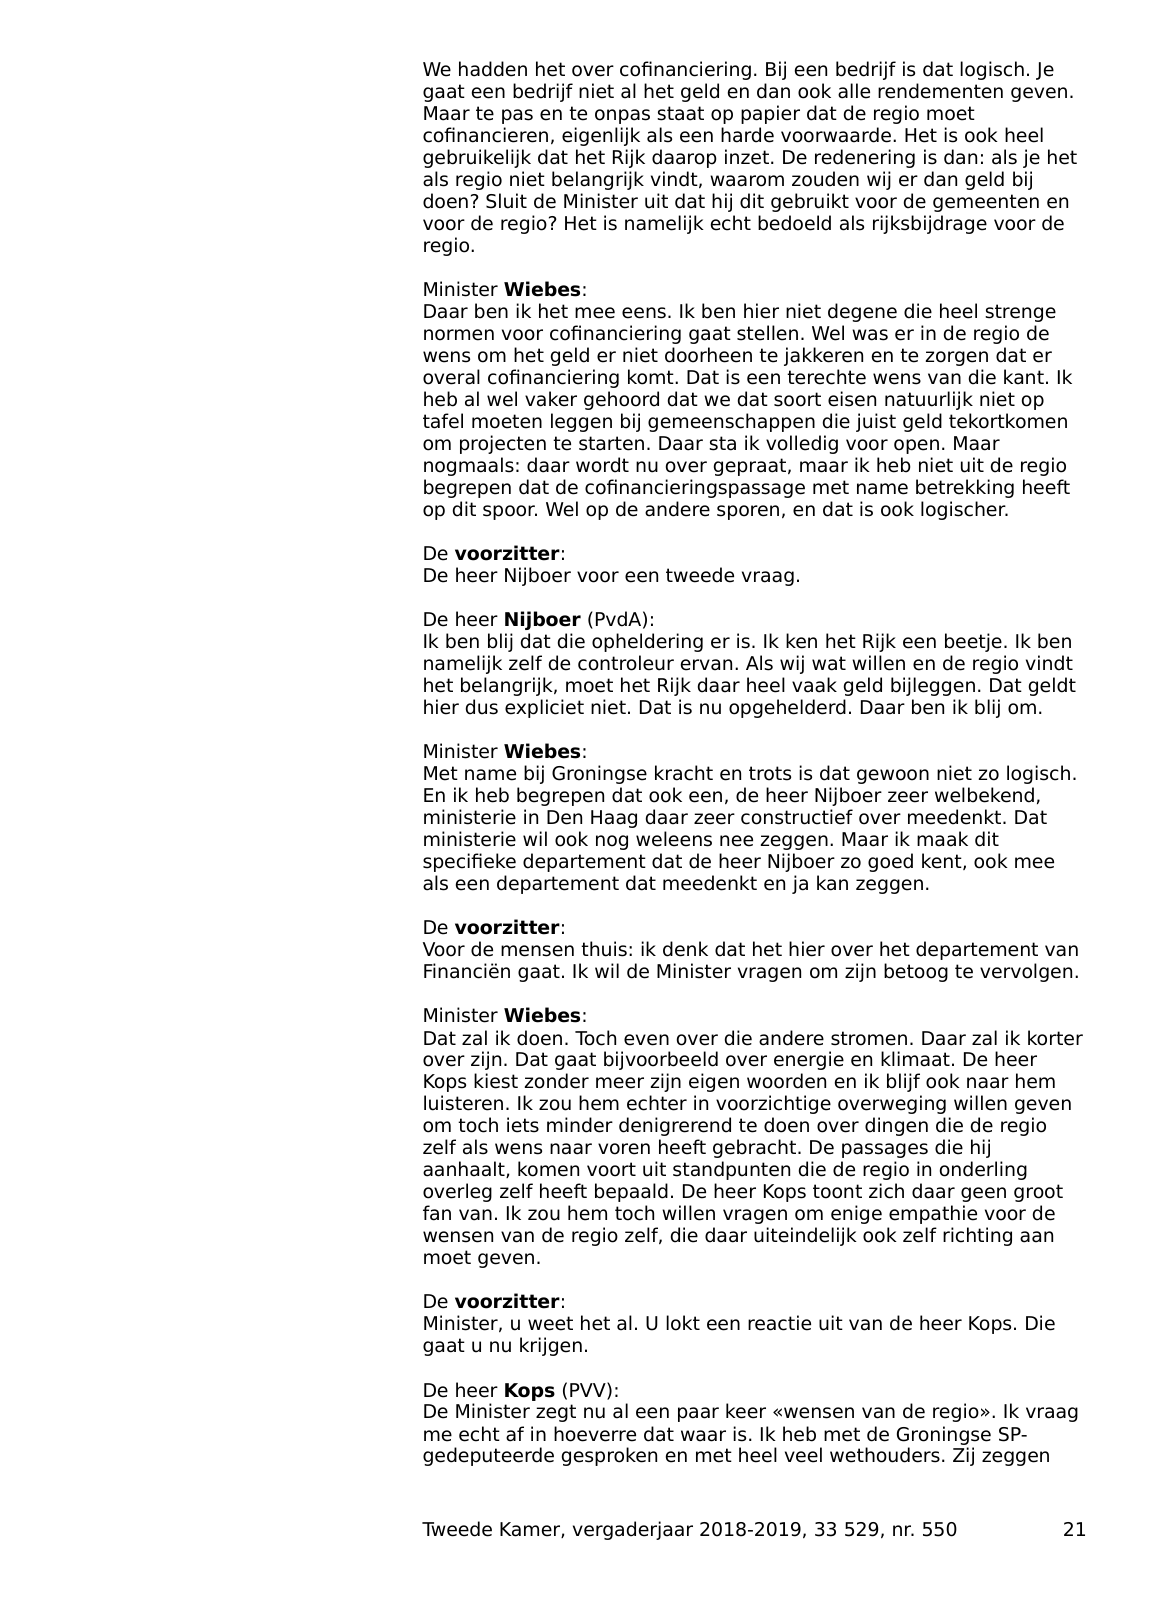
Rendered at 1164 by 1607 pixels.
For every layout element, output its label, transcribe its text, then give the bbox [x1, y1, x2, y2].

text Voor de mensen thuis: ik denk dat het hier over het departement van Financiën gaat. Ik wil de Minister vragen om zijn betoog te vervolgen. [422, 939, 1087, 983]
text De heer Nijboer voor een tweede vraag. [422, 565, 1087, 587]
text De voorzitter: [422, 917, 1087, 939]
text De voorzitter: [422, 543, 1087, 565]
text De heer Kops (PVV): [422, 1379, 1087, 1401]
text Dat zal ik doen. Toch even over die andere stromen. Daar zal ik korter over zijn. Dat gaat bijvoorbeeld over energie en klimaat. De heer Kops kiest zonder meer zijn eigen woorden en ik blijf ook naar hem luisteren. Ik zou hem echter in voorzichtige overweging willen geven om toch iets minder denigrerend te doen over dingen die de regio zelf als wens naar voren heeft gebracht. De passages die hij aanhaalt, komen voort uit standpunten die de regio in onderling overleg zelf heeft bepaald. De heer Kops toont zich daar geen groot fan van. Ik zou hem toch willen vragen om enige empathie voor de wensen van de regio zelf, die daar uiteindelijk ook zelf richting aan moet geven. [422, 1027, 1087, 1269]
text Minister, u weet het al. U lokt een reactie uit van de heer Kops. Die gaat u nu krijgen. [422, 1313, 1087, 1357]
text De heer Nijboer (PvdA): [422, 609, 1087, 631]
text Minister Wiebes: [422, 741, 1087, 763]
text Ik ben blij dat die opheldering er is. Ik ken het Rijk een beetje. Ik ben namelijk zelf de controleur ervan. Als wij wat willen en de regio vindt het belangrijk, moet het Rijk daar heel vaak geld bijleggen. Dat geldt hier dus expliciet niet. Dat is nu opgehelderd. Daar ben ik blij om. [422, 631, 1087, 719]
text Minister Wiebes: [422, 279, 1087, 301]
text De Minister zegt nu al een paar keer «wensen van de regio». Ik vraag me echt af in hoeverre dat waar is. Ik heb met de Groningse SP-gedeputeerde gesproken en met heel veel wethouders. Zij zeggen [422, 1401, 1087, 1467]
text Daar ben ik het mee eens. Ik ben hier niet degene die heel strenge normen voor cofinanciering gaat stellen. Wel was er in de regio de wens om het geld er niet doorheen te jakkeren en te zorgen dat er overal cofinanciering komt. Dat is een terechte wens van die kant. Ik heb al wel vaker gehoord dat we dat soort eisen natuurlijk niet op tafel moeten leggen bij gemeenschappen die juist geld tekortkomen om projecten te starten. Daar sta ik volledig voor open. Maar nogmaals: daar wordt nu over gepraat, maar ik heb niet uit de regio begrepen dat de cofinancieringspassage met name betrekking heeft op dit spoor. Wel op de andere sporen, en dat is ook logischer. [422, 301, 1087, 521]
text We hadden het over cofinanciering. Bij een bedrijf is dat logisch. Je gaat een bedrijf niet al het geld en dan ook alle rendementen geven. Maar te pas en te onpas staat op papier dat de regio moet cofinancieren, eigenlijk als een harde voorwaarde. Het is ook heel gebruikelijk dat het Rijk daarop inzet. De redenering is dan: als je het als regio niet belangrijk vindt, waarom zouden wij er dan geld bij doen? Sluit de Minister uit dat hij dit gebruikt voor de gemeenten en voor de regio? Het is namelijk echt bedoeld als rijksbijdrage voor de regio. [422, 59, 1087, 257]
text Met name bij Groningse kracht en trots is dat gewoon niet zo logisch. En ik heb begrepen dat ook een, de heer Nijboer zeer welbekend, ministerie in Den Haag daar zeer constructief over meedenkt. Dat ministerie wil ook nog weleens nee zeggen. Maar ik maak dit specifieke departement dat de heer Nijboer zo goed kent, ook mee als een departement dat meedenkt en ja kan zeggen. [422, 763, 1087, 895]
text Minister Wiebes: [422, 1005, 1087, 1027]
text De voorzitter: [422, 1291, 1087, 1313]
